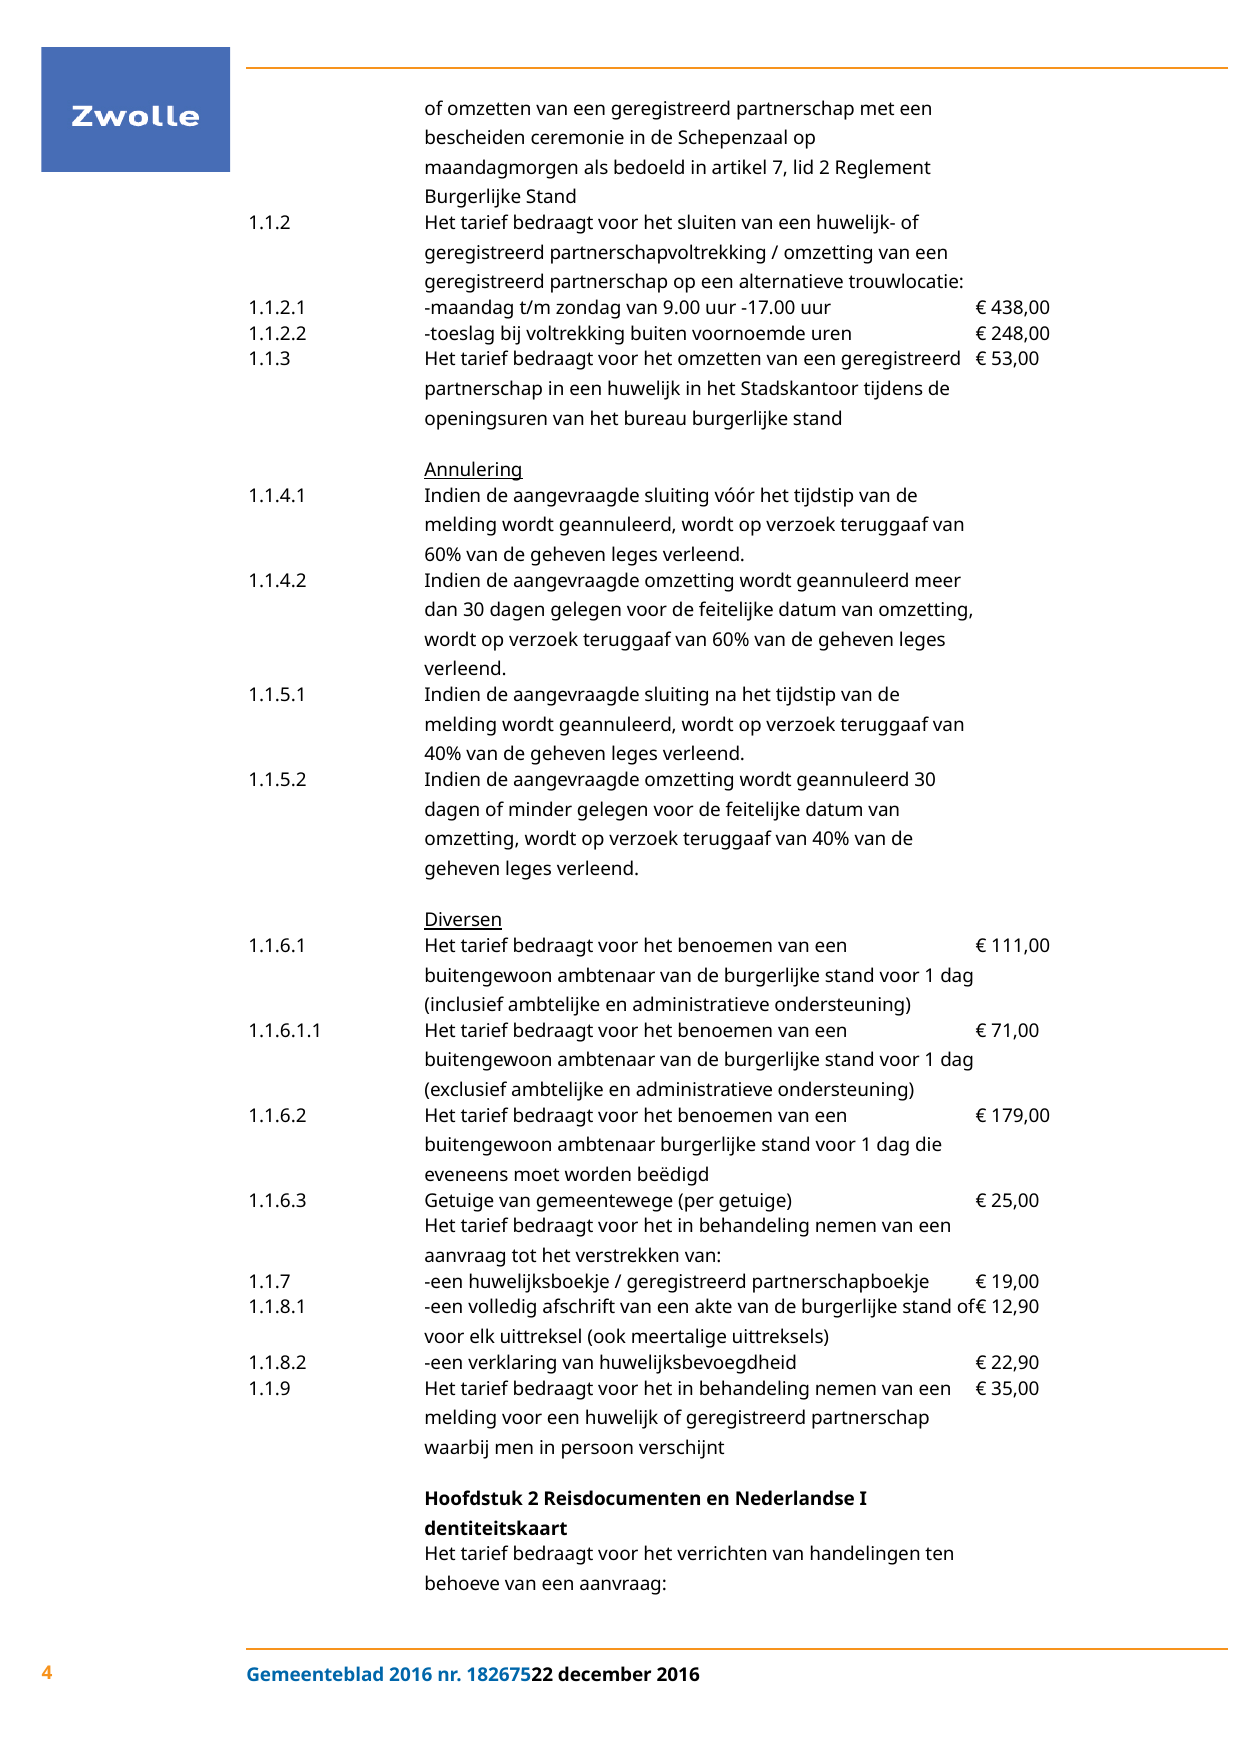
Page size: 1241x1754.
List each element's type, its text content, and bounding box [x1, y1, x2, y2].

table_cell Annulering [424, 456, 975, 482]
table_cell 1.1.6.1.1 [248, 1017, 424, 1102]
table_cell 1.1.3 [248, 346, 424, 431]
table_cell [248, 431, 424, 456]
table_cell Indien de aangevraagde sluiting na het tijdstip van de melding wordt geannuleerd, wordt op verzoek teruggaaf van 40% van de geheven leges verleend. [424, 681, 975, 766]
table_cell Getuige van gemeentewege (per getuige) [424, 1187, 975, 1213]
table_cell [975, 1541, 1152, 1596]
table_cell [248, 881, 424, 906]
table_cell € 53,00 [975, 346, 1152, 431]
table_cell [424, 431, 975, 456]
table_cell -een huwelijksboekje / geregistreerd partnerschapboekje [424, 1268, 975, 1294]
table_cell Indien de aangevraagde omzetting wordt geannuleerd meer dan 30 dagen gelegen voor de feitelijke datum van omzetting, wordt op verzoek teruggaaf van 60% van de geheven leges verleend. [424, 567, 975, 681]
table_cell 1.1.6.1 [248, 932, 424, 1017]
table_cell Het tarief bedraagt voor het benoemen van een buitengewoon ambtenaar burgerlijke stand voor 1 dag die eveneens moet worden beëdigd [424, 1102, 975, 1187]
table_cell 1.1.4.2 [248, 567, 424, 681]
table_cell 1.1.7 [248, 1268, 424, 1294]
table_cell Het tarief bedraagt voor het benoemen van een buitengewoon ambtenaar van de burgerlijke stand voor 1 dag (exclusief ambtelijke en administratieve ondersteuning) [424, 1017, 975, 1102]
table_cell € 22,90 [975, 1349, 1152, 1375]
table_cell 1.1.8.1 [248, 1294, 424, 1349]
table_cell [975, 681, 1152, 766]
table_cell [975, 1485, 1152, 1541]
table_cell 1.1.2.2 [248, 320, 424, 346]
table_cell Indien de aangevraagde sluiting vóór het tijdstip van de melding wordt geannuleerd, wordt op verzoek teruggaaf van 60% van de geheven leges verleend. [424, 482, 975, 567]
table_cell € 248,00 [975, 320, 1152, 346]
table_cell [975, 766, 1152, 881]
table_cell [975, 482, 1152, 567]
table_cell € 71,00 [975, 1017, 1152, 1102]
table_cell [248, 1541, 424, 1596]
table_cell [248, 1485, 424, 1541]
table_cell 1.1.4.1 [248, 482, 424, 567]
table_cell 1.1.6.3 [248, 1187, 424, 1213]
table_cell € 179,00 [975, 1102, 1152, 1187]
table_cell [975, 95, 1152, 209]
table_cell [248, 906, 424, 932]
table_cell € 25,00 [975, 1187, 1152, 1213]
table_cell [975, 431, 1152, 456]
table_cell [975, 567, 1152, 681]
table_cell Het tarief bedraagt voor het verrichten van handelingen ten behoeve van een aanvraag: [424, 1541, 975, 1596]
table_cell of omzetten van een geregistreerd partnerschap met een bescheiden ceremonie in de Schepenzaal op maandagmorgen als bedoeld in artikel 7, lid 2 Reglement Burgerlijke Stand [424, 95, 975, 209]
table_cell 1.1.2.1 [248, 294, 424, 320]
table_cell Diversen [424, 906, 975, 932]
table_cell [248, 1213, 424, 1268]
table_cell 1.1.9 [248, 1375, 424, 1459]
table_cell [248, 1460, 424, 1485]
table_cell Het tarief bedraagt voor het omzetten van een geregistreerd partnerschap in een huwelijk in het Stadskantoor tijdens de openingsuren van het bureau burgerlijke stand [424, 346, 975, 431]
table_cell € 438,00 [975, 294, 1152, 320]
table_cell Hoofdstuk 2 Reisdocumenten en Nederlandse I dentiteitskaart [424, 1485, 975, 1541]
table_cell € 111,00 [975, 932, 1152, 1017]
table_cell 1.1.2 [248, 209, 424, 294]
table_cell 1.1.5.1 [248, 681, 424, 766]
table_cell Het tarief bedraagt voor het sluiten van een huwelijk- of geregistreerd partnerschapvoltrekking / omzetting van een geregistreerd partnerschap op een alternatieve trouwlocatie: [424, 209, 975, 294]
table_cell [424, 881, 975, 906]
table_cell Het tarief bedraagt voor het benoemen van een buitengewoon ambtenaar van de burgerlijke stand voor 1 dag (inclusief ambtelijke en administratieve ondersteuning) [424, 932, 975, 1017]
table_cell 1.1.8.2 [248, 1349, 424, 1375]
table_cell [248, 456, 424, 482]
table_cell [248, 95, 424, 209]
table_cell Indien de aangevraagde omzetting wordt geannuleerd 30 dagen of minder gelegen voor de feitelijke datum van omzetting, wordt op verzoek teruggaaf van 40% van de geheven leges verleend. [424, 766, 975, 881]
table_cell Het tarief bedraagt voor het in behandeling nemen van een aanvraag tot het verstrekken van: [424, 1213, 975, 1268]
table_cell [975, 1213, 1152, 1268]
table_cell -een volledig afschrift van een akte van de burgerlijke stand of voor elk uittreksel (ook meertalige uittreksels) [424, 1294, 975, 1349]
table_cell [975, 209, 1152, 294]
table_cell -toeslag bij voltrekking buiten voornoemde uren [424, 320, 975, 346]
table_cell € 12,90 [975, 1294, 1152, 1349]
table_cell 1.1.5.2 [248, 766, 424, 881]
table_cell 1.1.6.2 [248, 1102, 424, 1187]
picture [41, 47, 231, 172]
table_cell € 19,00 [975, 1268, 1152, 1294]
table_cell Het tarief bedraagt voor het in behandeling nemen van een melding voor een huwelijk of geregistreerd partnerschap waarbij men in persoon verschijnt [424, 1375, 975, 1459]
table_cell -maandag t/m zondag van 9.00 uur -17.00 uur [424, 294, 975, 320]
table_cell [975, 881, 1152, 906]
table_cell € 35,00 [975, 1375, 1152, 1459]
table_cell -een verklaring van huwelijksbevoegdheid [424, 1349, 975, 1375]
table_cell [975, 456, 1152, 482]
table_cell [975, 1460, 1152, 1485]
table_cell [424, 1460, 975, 1485]
table_cell [975, 906, 1152, 932]
